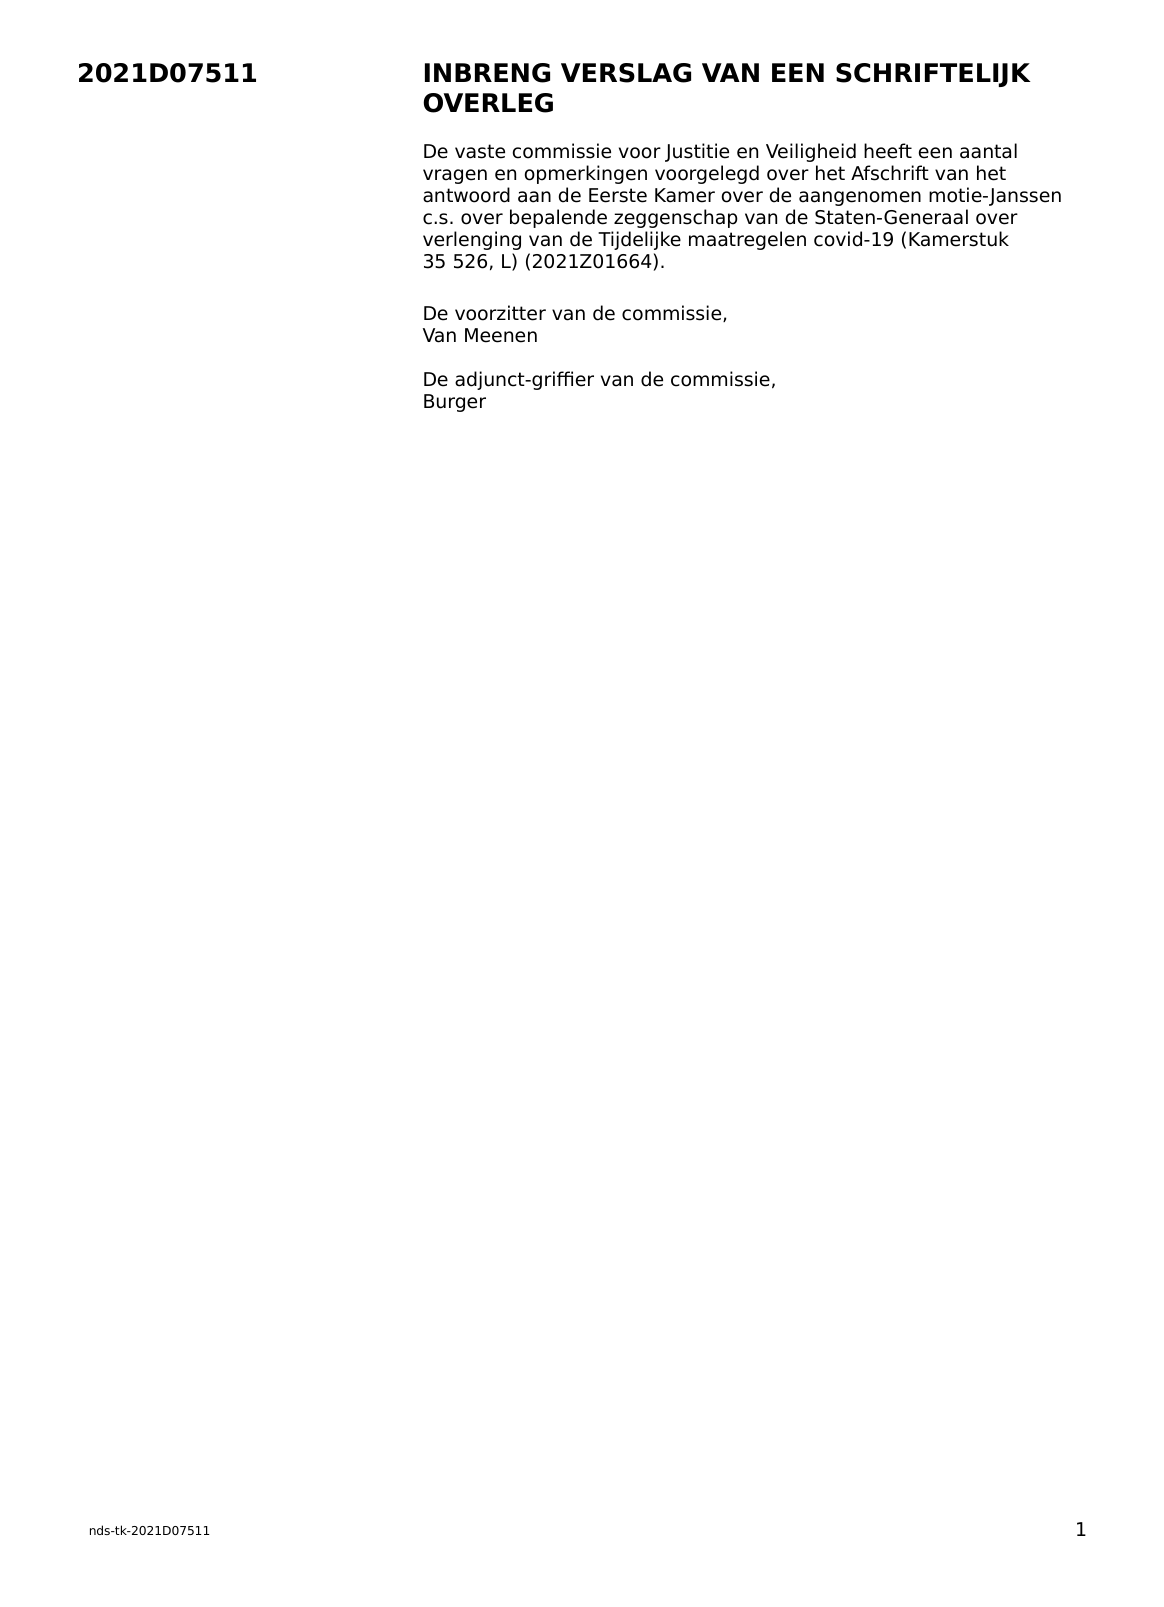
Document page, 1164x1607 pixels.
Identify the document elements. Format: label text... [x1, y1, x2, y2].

text 2021D07511 INBRENG VERSLAG VAN EEN SCHRIFTELIJK OVERLEG [77, 59, 1087, 118]
text nds-tk-2021D07511 [88, 1524, 323, 1538]
text De voorzitter van de commissie, Van Meenen [422, 302, 1087, 346]
text De vaste commissie voor Justitie en Veiligheid heeft een aantal vragen en opmerkingen voorgelegd over het Afschrift van het antwoord aan de Eerste Kamer over de aangenomen motie-Janssen c.s. over bepalende zeggenschap van de Staten-Generaal over verlenging van de Tijdelijke maatregelen covid-19 (Kamerstuk 35 526, L) (2021Z01664). [422, 141, 1087, 272]
text De adjunct-griffier van de commissie, Burger [422, 369, 1087, 413]
